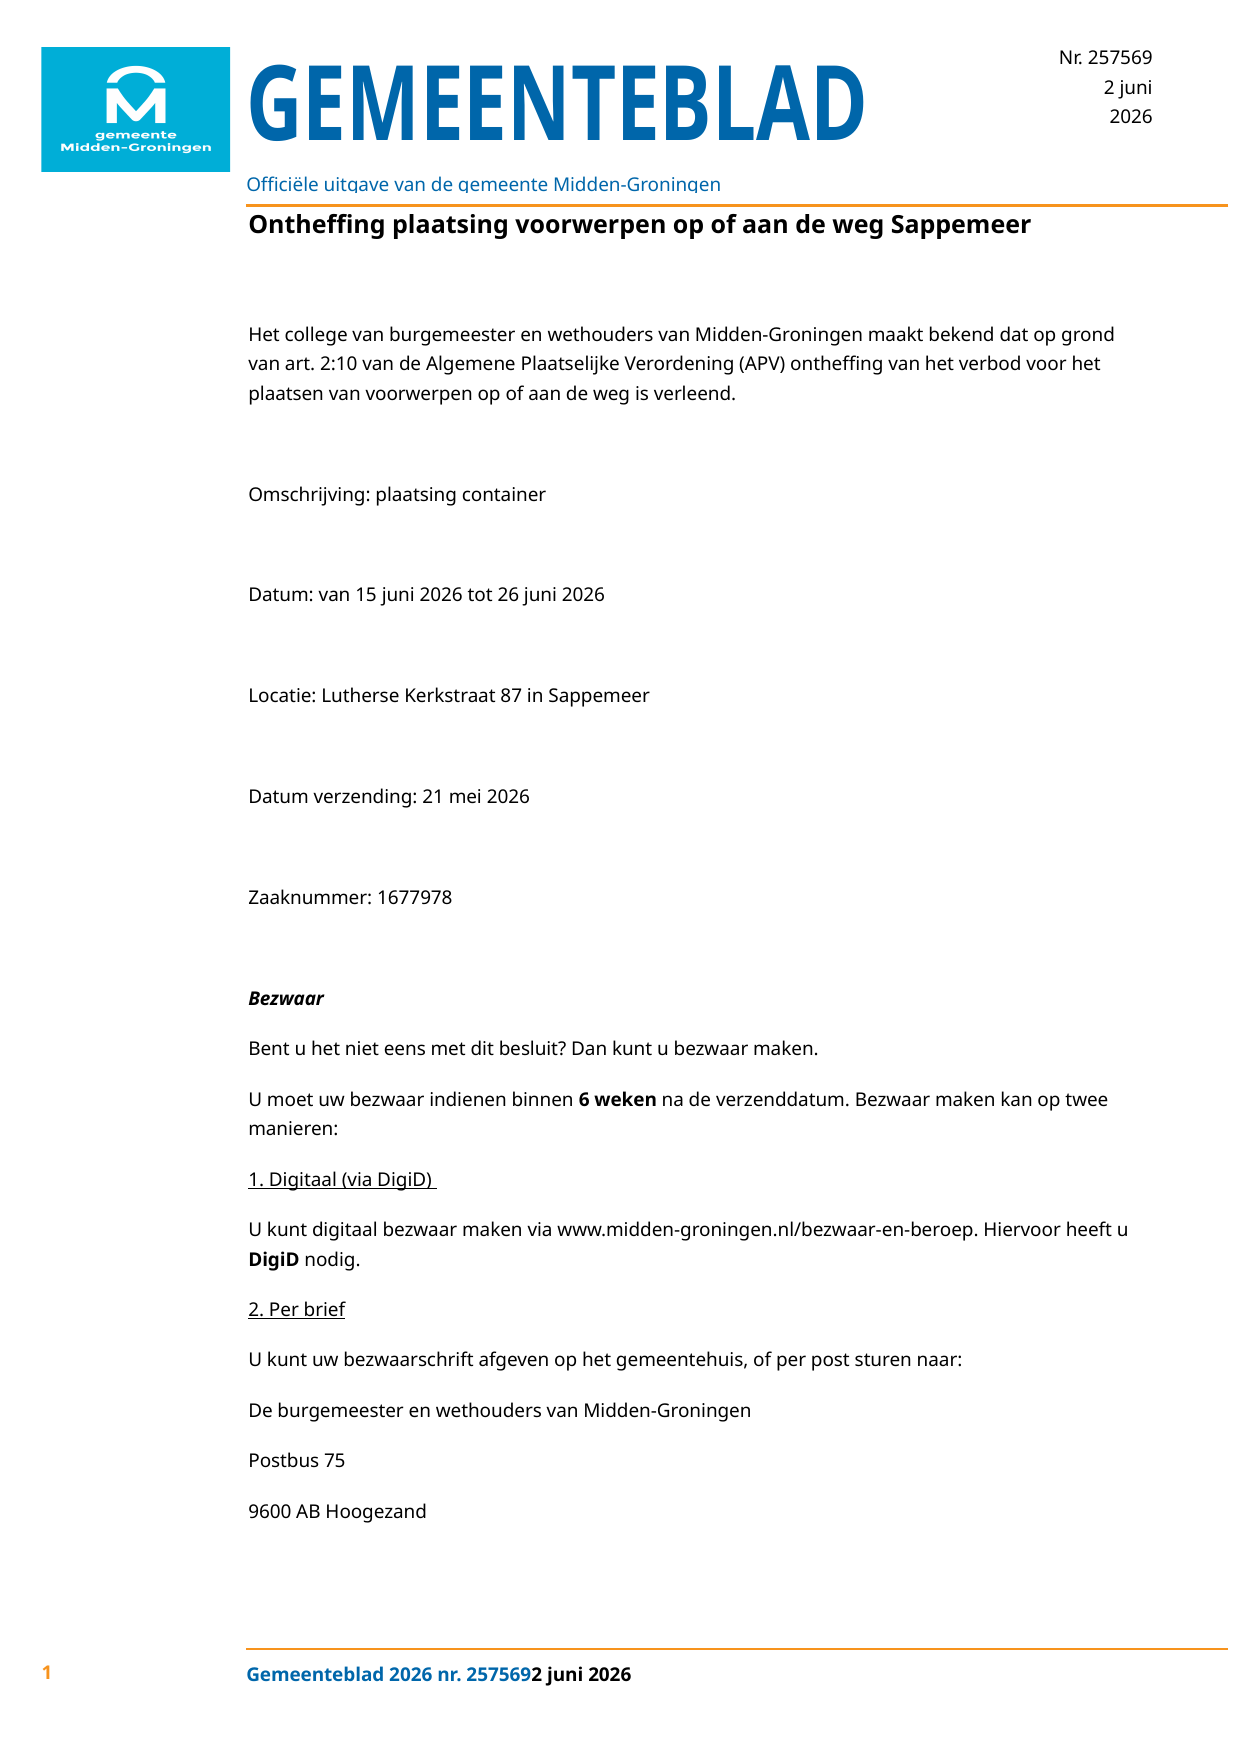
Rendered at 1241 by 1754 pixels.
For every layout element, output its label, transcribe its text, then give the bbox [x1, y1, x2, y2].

text Het college van burgemeester en wethouders van Midden-Groningen maakt bekend dat op grond van art. 2:10 van de Algemene Plaatselijke Verordening (APV) ontheffing van het verbod voor het plaatsen van voorwerpen op of aan de weg is verleend. [248, 321, 1152, 406]
text U kunt uw bezwaarschrift afgeven op het gemeentehuis, of per post sturen naar: [248, 1347, 1152, 1372]
text Bezwaar [248, 985, 1152, 1011]
text 1. Digitaal (via DigiD) [248, 1166, 1152, 1191]
text Bent u het niet eens met dit besluit? Dan kunt u bezwaar maken. [248, 1035, 1152, 1061]
text U moet uw bezwaar indienen binnen 6 weken na de verzenddatum. Bezwaar maken kan op twee manieren: [248, 1086, 1152, 1141]
text Datum verzending: 21 mei 2026 [248, 783, 1152, 809]
picture [108, 66, 164, 82]
picture [107, 89, 165, 122]
text Zaaknummer: 1677978 [248, 884, 1152, 910]
text De burgemeester en wethouders van Midden-Groningen [248, 1397, 1152, 1423]
text 9600 AB Hoogezand [248, 1498, 1152, 1523]
picture [184, 146, 190, 153]
text 2. Per brief [248, 1296, 1152, 1322]
text Omschrijving: plaatsing container [248, 481, 1152, 506]
text Locatie: Lutherse Kerkstraat 87 in Sappemeer [248, 682, 1152, 708]
text U kunt digitaal bezwaar maken via www.midden-groningen.nl/bezwaar-en-beroep. Hiervoor heeft u DigiD nodig. [248, 1216, 1152, 1271]
text Ontheffing plaatsing voorwerpen op of aan de weg Sappemeer [248, 207, 1152, 241]
text Datum: van 15 juni 2026 tot 26 juni 2026 [248, 582, 1152, 607]
text Postbus 75 [248, 1447, 1152, 1473]
